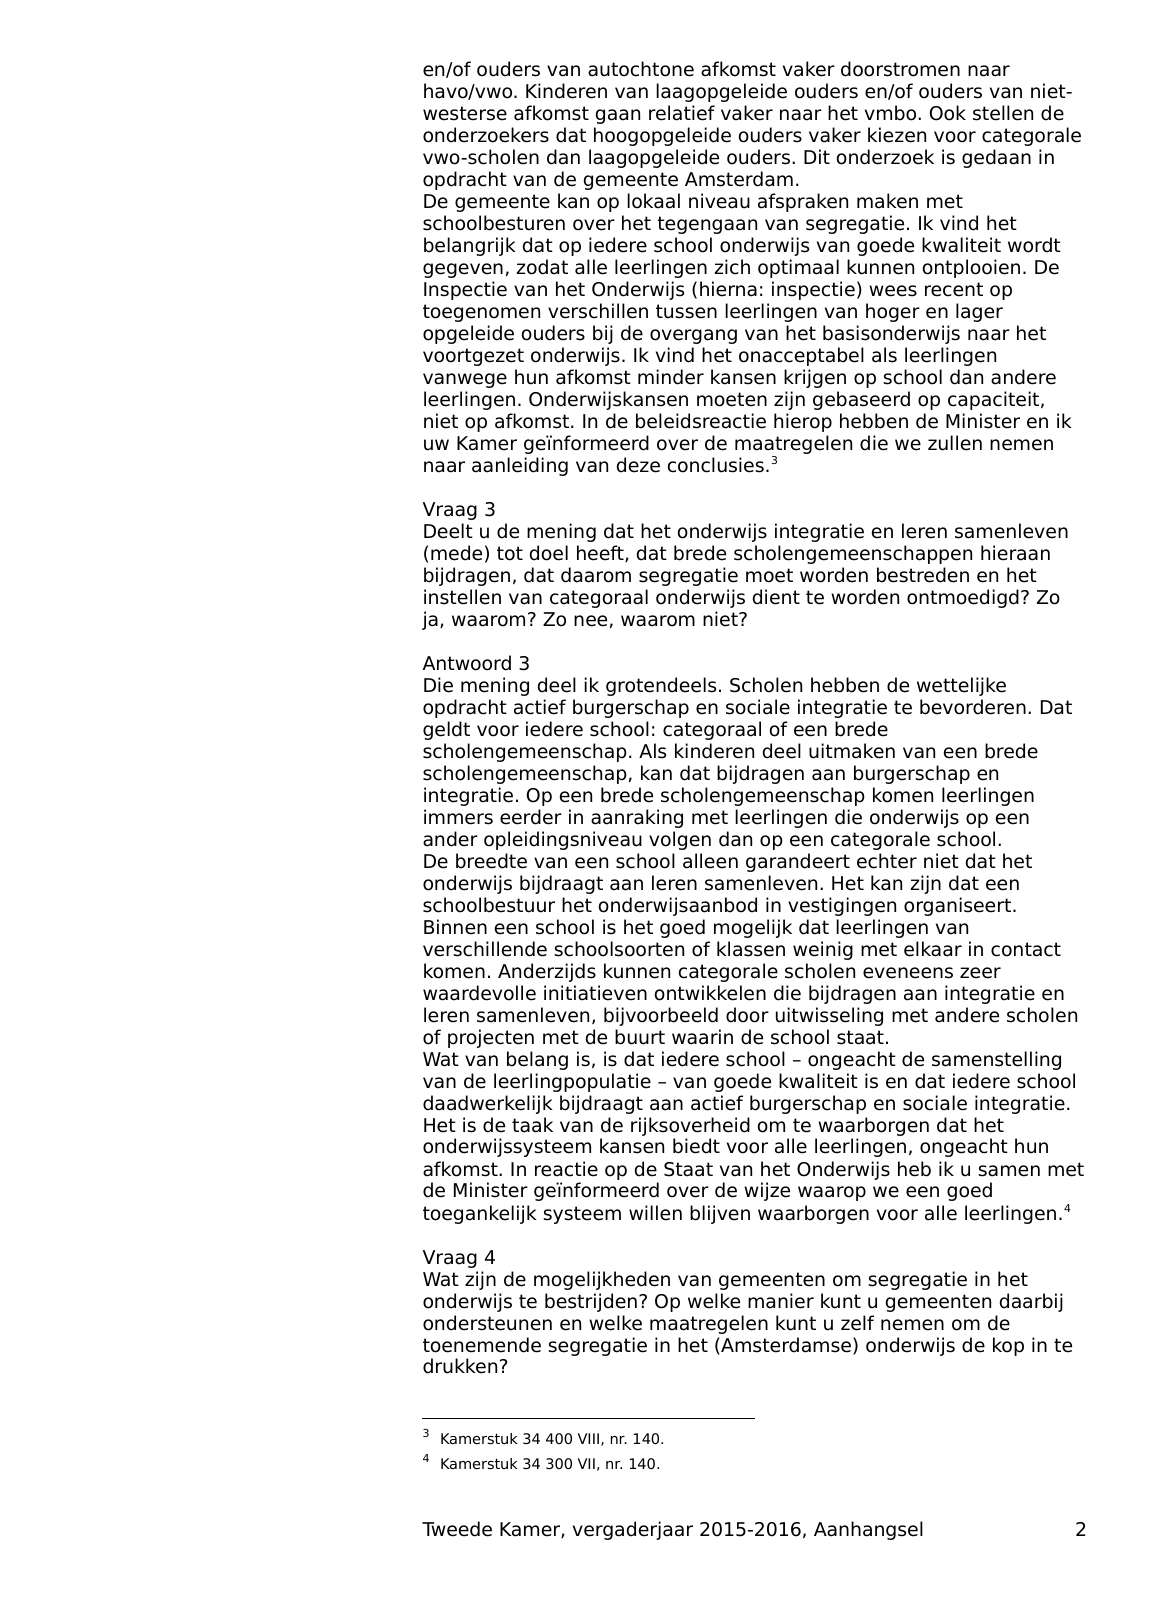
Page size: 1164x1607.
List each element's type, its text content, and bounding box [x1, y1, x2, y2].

text De gemeente kan op lokaal niveau afspraken maken met schoolbesturen over het tegengaan van segregatie. Ik vind het belangrijk dat op iedere school onderwijs van goede kwaliteit wordt gegeven, zodat alle leerlingen zich optimaal kunnen ontplooien. De Inspectie van het Onderwijs (hierna: inspectie) wees recent op toegenomen verschillen tussen leerlingen van hoger en lager opgeleide ouders bij de overgang van het basisonderwijs naar het voortgezet onderwijs. Ik vind het onacceptabel als leerlingen vanwege hun afkomst minder kansen krijgen op school dan andere leerlingen. Onderwijskansen moeten zijn gebaseerd op capaciteit, niet op afkomst. In de beleidsreactie hierop hebben de Minister en ik uw Kamer geïnformeerd over de maatregelen die we zullen nemen naar aanleiding van deze conclusies. [422, 191, 1087, 477]
text Vraag 3 [422, 499, 1087, 521]
text Deelt u de mening dat het onderwijs integratie en leren samenleven (mede) tot doel heeft, dat brede scholengemeenschappen hieraan bijdragen, dat daarom segregatie moet worden bestreden en het instellen van categoraal onderwijs dient te worden ontmoedigd? Zo ja, waarom? Zo nee, waarom niet? [422, 521, 1087, 631]
text Wat zijn de mogelijkheden van gemeenten om segregatie in het onderwijs te bestrijden? Op welke manier kunt u gemeenten daarbij ondersteunen en welke maatregelen kunt u zelf nemen om de toenemende segregatie in het (Amsterdamse) onderwijs de kop in te drukken? [422, 1268, 1087, 1378]
text De breedte van een school alleen garandeert echter niet dat het onderwijs bijdraagt aan leren samenleven. Het kan zijn dat een schoolbestuur het onderwijsaanbod in vestigingen organiseert. Binnen een school is het goed mogelijk dat leerlingen van verschillende schoolsoorten of klassen weinig met elkaar in contact komen. Anderzijds kunnen categorale scholen eveneens zeer waardevolle initiatieven ontwikkelen die bijdragen aan integratie en leren samenleven, bijvoorbeeld door uitwisseling met andere scholen of projecten met de buurt waarin de school staat. [422, 851, 1087, 1048]
text en/of ouders van autochtone afkomst vaker doorstromen naar havo/vwo. Kinderen van laagopgeleide ouders en/of ouders van niet-westerse afkomst gaan relatief vaker naar het vmbo. Ook stellen de onderzoekers dat hoogopgeleide ouders vaker kiezen voor categorale vwo-scholen dan laagopgeleide ouders. Dit onderzoek is gedaan in opdracht van de gemeente Amsterdam. [422, 59, 1087, 191]
text Wat van belang is, is dat iedere school – ongeacht de samenstelling van de leerlingpopulatie – van goede kwaliteit is en dat iedere school daadwerkelijk bijdraagt aan actief burgerschap en sociale integratie. Het is de taak van de rijksoverheid om te waarborgen dat het onderwijssysteem kansen biedt voor alle leerlingen, ongeacht hun afkomst. In reactie op de Staat van het Onderwijs heb ik u samen met de Minister geïnformeerd over de wijze waarop we een goed toegankelijk systeem willen blijven waarborgen voor alle leerlingen. [422, 1048, 1087, 1224]
text Vraag 4 [422, 1247, 1087, 1268]
text Kamerstuk 34 300 VII, nr. 140. [422, 1452, 1087, 1474]
text Antwoord 3 [422, 653, 1087, 675]
text Kamerstuk 34 400 VIII, nr. 140. [422, 1427, 1087, 1449]
text Die mening deel ik grotendeels. Scholen hebben de wettelijke opdracht actief burgerschap en sociale integratie te bevorderen. Dat geldt voor iedere school: categoraal of een brede scholengemeenschap. Als kinderen deel uitmaken van een brede scholengemeenschap, kan dat bijdragen aan burgerschap en integratie. Op een brede scholengemeenschap komen leerlingen immers eerder in aanraking met leerlingen die onderwijs op een ander opleidingsniveau volgen dan op een categorale school. [422, 675, 1087, 851]
